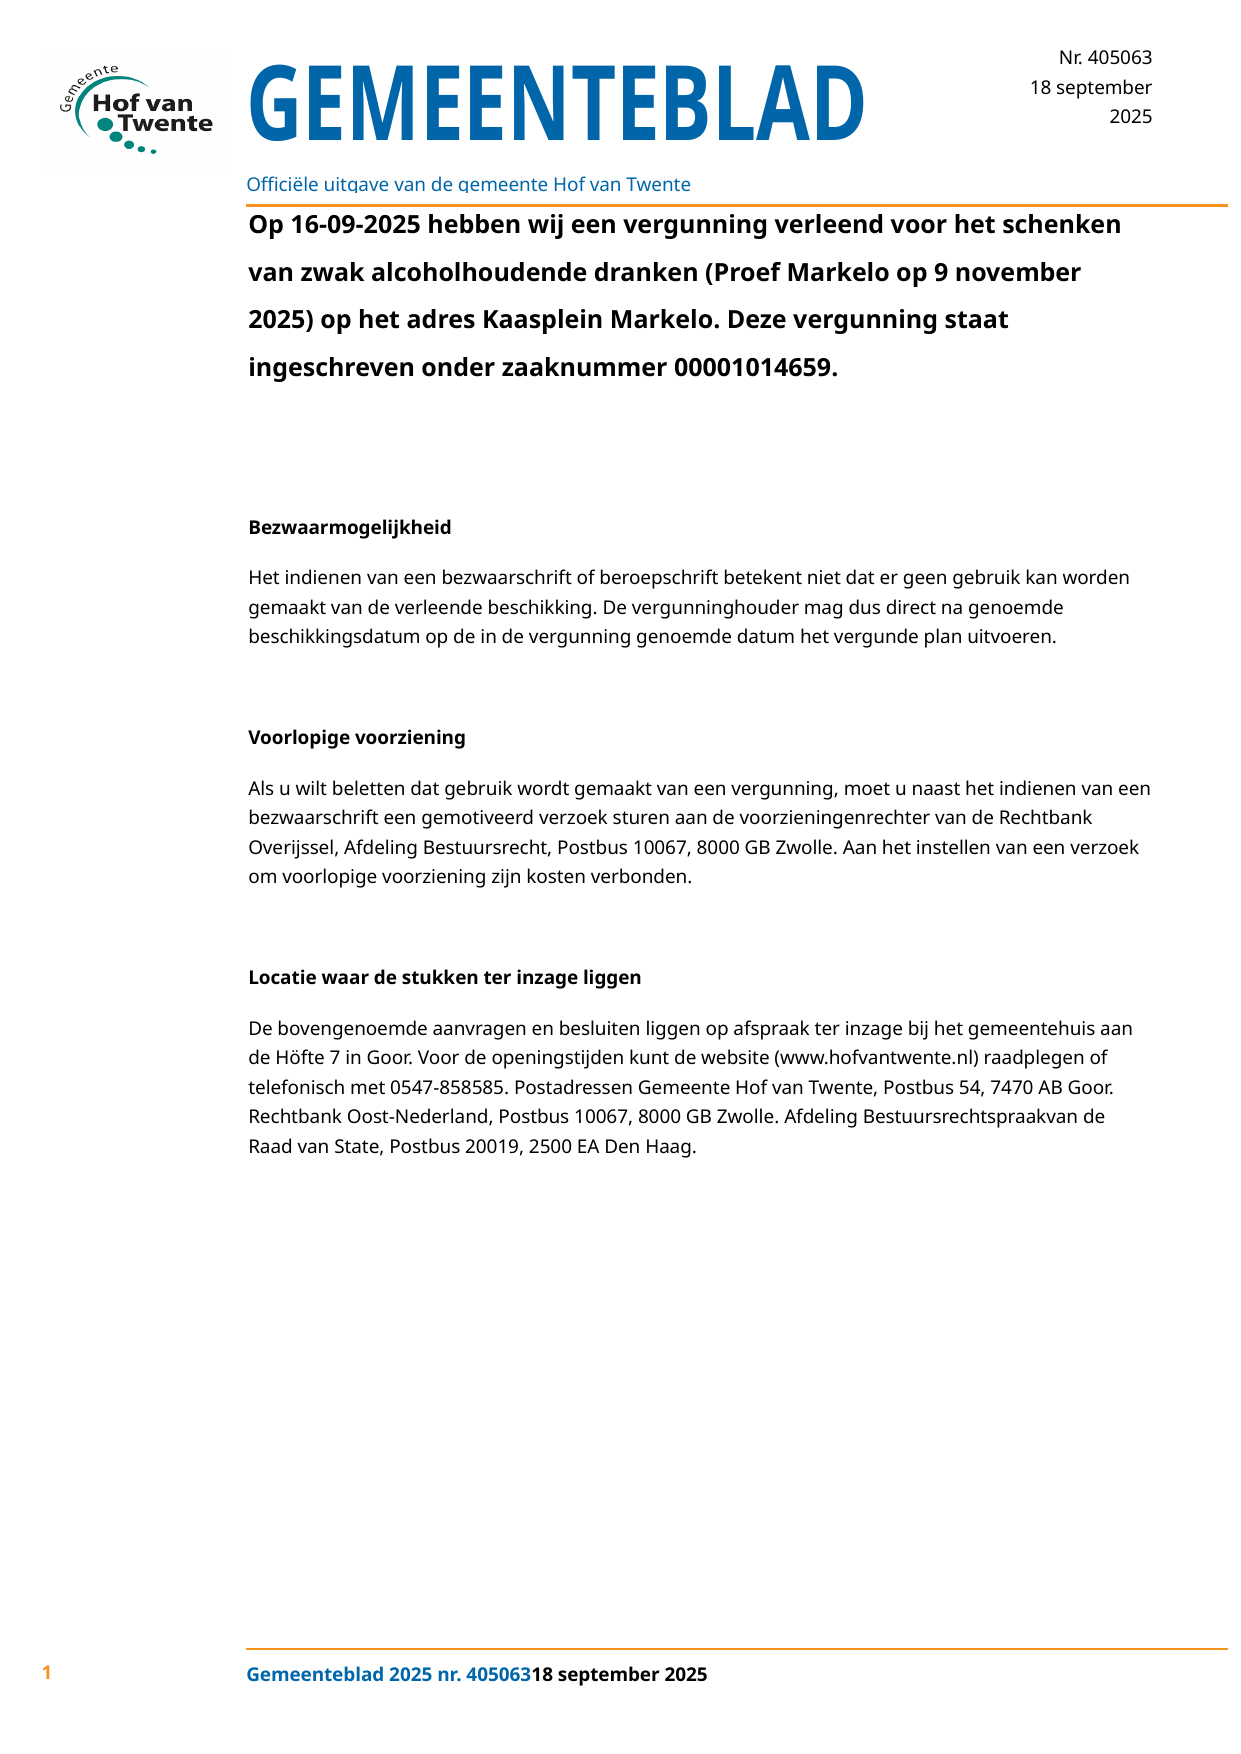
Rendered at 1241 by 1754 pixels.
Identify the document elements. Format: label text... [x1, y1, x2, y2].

text Het indienen van een bezwaarschrift of beroepschrift betekent niet dat er geen gebruik kan worden gemaakt van de verleende beschikking. De vergunninghouder mag dus direct na genoemde beschikkingsdatum op de in de vergunning genoemde datum het vergunde plan uitvoeren. [248, 564, 1152, 649]
text Locatie waar de stukken ter inzage liggen [248, 964, 1152, 990]
picture [41, 47, 231, 172]
text Bezwaarmogelijkheid [248, 514, 1152, 540]
text Voorlopige voorziening [248, 724, 1152, 750]
text De bovengenoemde aanvragen en besluiten liggen op afspraak ter inzage bij het gemeentehuis aan de Höfte 7 in Goor. Voor de openingstijden kunt de website (www.hofvantwente.nl) raadplegen of telefonisch met 0547-858585. Postadressen Gemeente Hof van Twente, Postbus 54, 7470 AB Goor. Rechtbank Oost-Nederland, Postbus 10067, 8000 GB Zwolle. Afdeling Bestuursrechtspraakvan de Raad van State, Postbus 20019, 2500 EA Den Haag. [248, 1015, 1152, 1159]
text Als u wilt beletten dat gebruik wordt gemaakt van een vergunning, moet u naast het indienen van een bezwaarschrift een gemotiveerd verzoek sturen aan de voorzieningenrechter van de Rechtbank Overijssel, Afdeling Bestuursrecht, Postbus 10067, 8000 GB Zwolle. Aan het instellen van een verzoek om voorlopige voorziening zijn kosten verbonden. [248, 775, 1152, 889]
text Op 16-09-2025 hebben wij een vergunning verleend voor het schenken van zwak alcoholhoudende dranken (Proef Markelo op 9 november 2025) op het adres Kaasplein Markelo. Deze vergunning staat ingeschreven onder zaaknummer 00001014659. [248, 207, 1152, 384]
